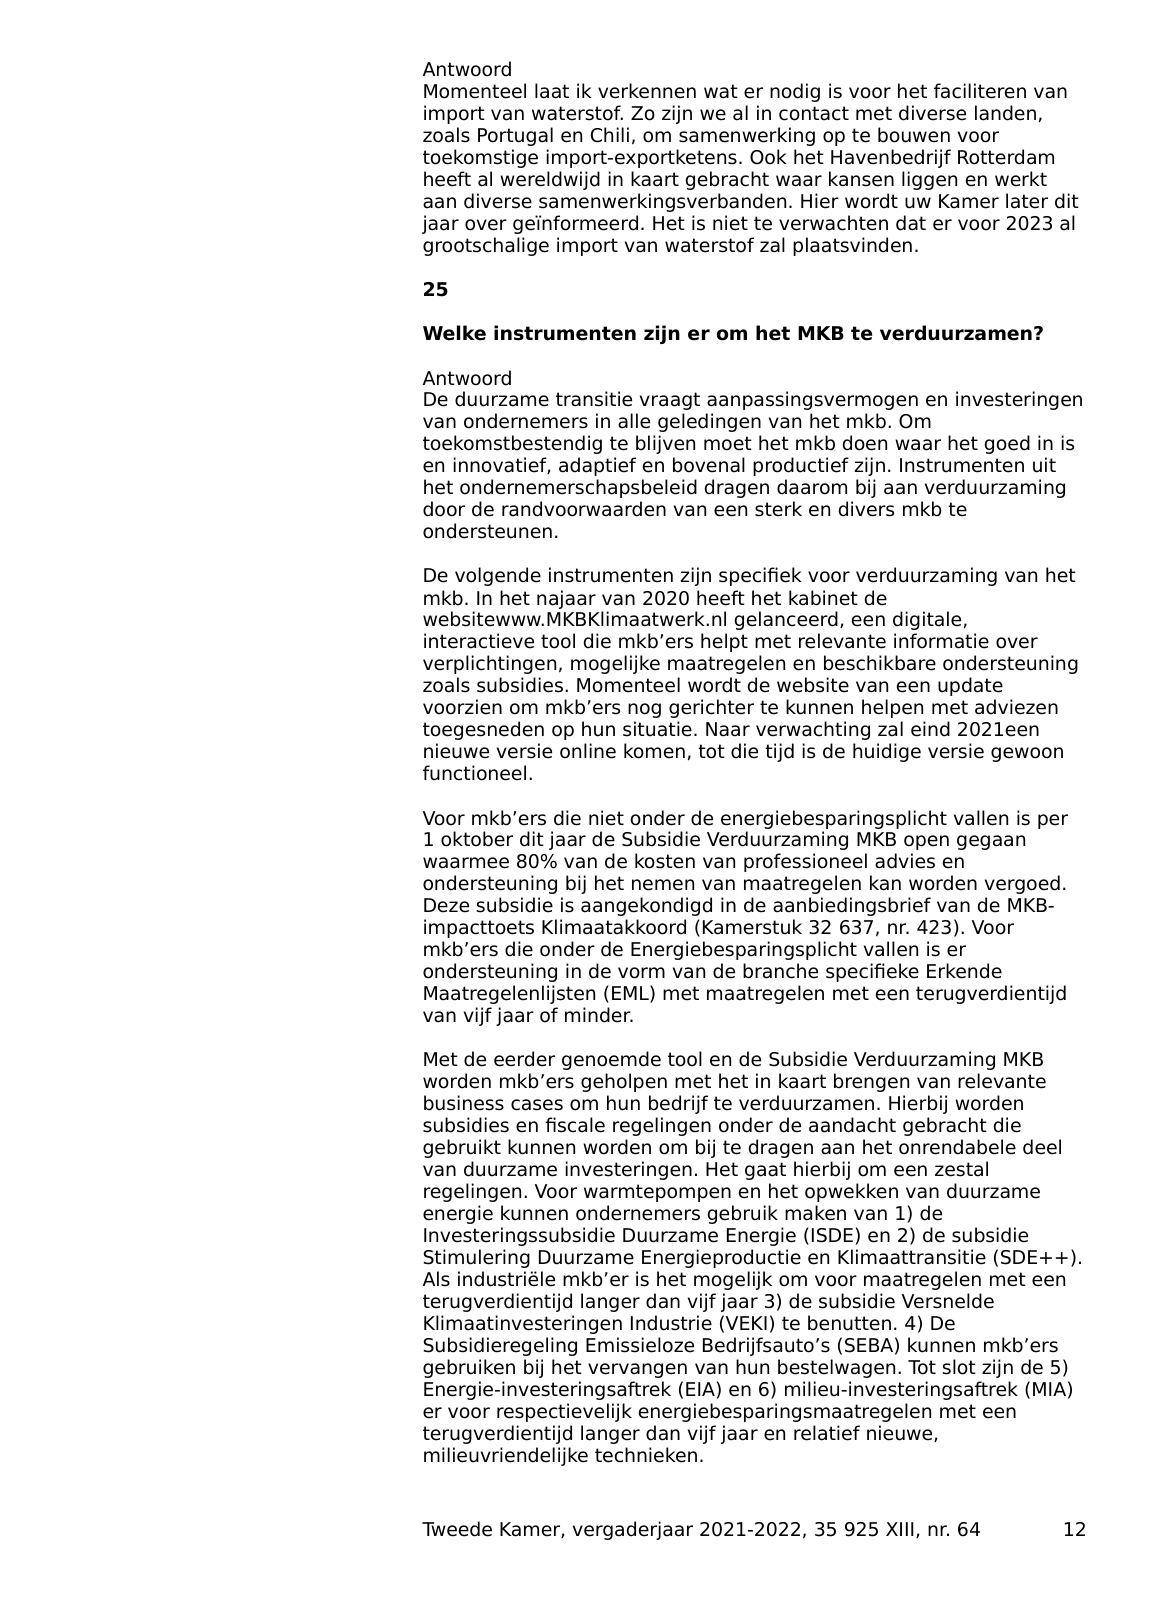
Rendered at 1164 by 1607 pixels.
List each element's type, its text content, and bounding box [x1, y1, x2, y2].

text Antwoord [422, 367, 1087, 389]
text Momenteel laat ik verkennen wat er nodig is voor het faciliteren van import van waterstof. Zo zijn we al in contact met diverse landen, zoals Portugal en Chili, om samenwerking op te bouwen voor toekomstige import-exportketens. Ook het Havenbedrijf Rotterdam heeft al wereldwijd in kaart gebracht waar kansen liggen en werkt aan diverse samenwerkingsverbanden. Hier wordt uw Kamer later dit jaar over geïnformeerd. Het is niet te verwachten dat er voor 2023 al grootschalige import van waterstof zal plaatsvinden. [422, 81, 1087, 257]
text De volgende instrumenten zijn specifiek voor verduurzaming van het mkb. In het najaar van 2020 heeft het kabinet de websitewww.MKBKlimaatwerk.nl gelanceerd, een digitale, interactieve tool die mkb’ers helpt met relevante informatie over verplichtingen, mogelijke maatregelen en beschikbare ondersteuning zoals subsidies. Momenteel wordt de website van een update voorzien om mkb’ers nog gerichter te kunnen helpen met adviezen toegesneden op hun situatie. Naar verwachting zal eind 2021een nieuwe versie online komen, tot die tijd is de huidige versie gewoon functioneel. [422, 565, 1087, 785]
text Voor mkb’ers die niet onder de energiebesparingsplicht vallen is per 1 oktober dit jaar de Subsidie Verduurzaming MKB open gegaan waarmee 80% van de kosten van professioneel advies en ondersteuning bij het nemen van maatregelen kan worden vergoed. Deze subsidie is aangekondigd in de aanbiedingsbrief van de MKB-impacttoets Klimaatakkoord (Kamerstuk 32 637, nr. 423). Voor mkb’ers die onder de Energiebesparingsplicht vallen is er ondersteuning in de vorm van de branche specifieke Erkende Maatregelenlijsten (EML) met maatregelen met een terugverdientijd van vijf jaar of minder. [422, 807, 1087, 1027]
text Met de eerder genoemde tool en de Subsidie Verduurzaming MKB worden mkb’ers geholpen met het in kaart brengen van relevante business cases om hun bedrijf te verduurzamen. Hierbij worden subsidies en fiscale regelingen onder de aandacht gebracht die gebruikt kunnen worden om bij te dragen aan het onrendabele deel van duurzame investeringen. Het gaat hierbij om een zestal regelingen. Voor warmtepompen en het opwekken van duurzame energie kunnen ondernemers gebruik maken van 1) de Investeringssubsidie Duurzame Energie (ISDE) en 2) de subsidie Stimulering Duurzame Energieproductie en Klimaattransitie (SDE++). Als industriële mkb’er is het mogelijk om voor maatregelen met een terugverdientijd langer dan vijf jaar 3) de subsidie Versnelde Klimaatinvesteringen Industrie (VEKI) te benutten. 4) De Subsidieregeling Emissieloze Bedrijfsauto’s (SEBA) kunnen mkb’ers gebruiken bij het vervangen van hun bestelwagen. Tot slot zijn de 5) Energie-investeringsaftrek (EIA) en 6) milieu-investeringsaftrek (MIA) er voor respectievelijk energiebesparingsmaatregelen met een terugverdientijd langer dan vijf jaar en relatief nieuwe, milieuvriendelijke technieken. [422, 1049, 1087, 1467]
text Welke instrumenten zijn er om het MKB te verduurzamen? [422, 323, 1087, 345]
text Antwoord [422, 59, 1087, 81]
text De duurzame transitie vraagt aanpassingsvermogen en investeringen van ondernemers in alle geledingen van het mkb. Om toekomstbestendig te blijven moet het mkb doen waar het goed in is en innovatief, adaptief en bovenal productief zijn. Instrumenten uit het ondernemerschapsbeleid dragen daarom bij aan verduurzaming door de randvoorwaarden van een sterk en divers mkb te ondersteunen. [422, 389, 1087, 543]
subtitle 25 [422, 279, 1087, 301]
